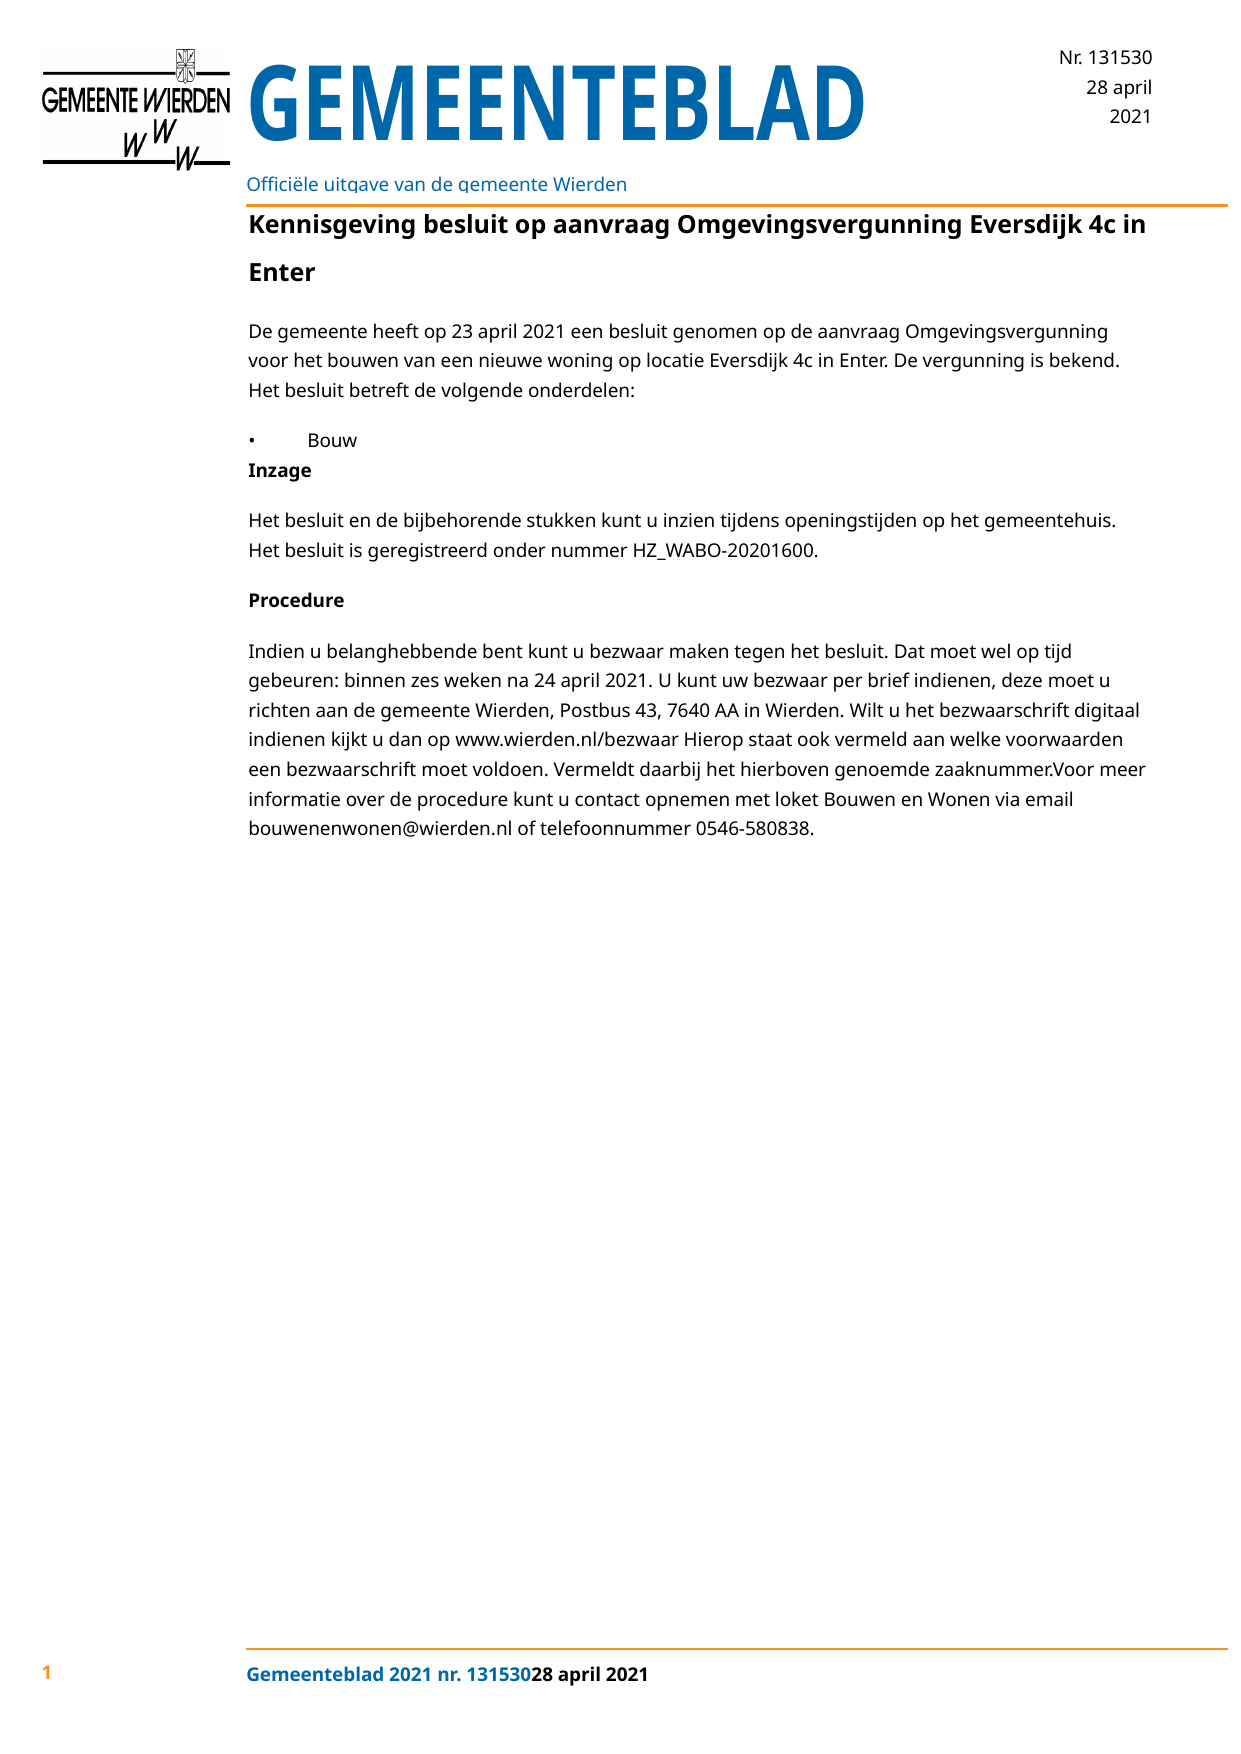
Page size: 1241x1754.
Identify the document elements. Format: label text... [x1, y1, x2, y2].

picture [41, 47, 231, 172]
text Inzage [248, 457, 1152, 483]
text Indien u belanghebbende bent kunt u bezwaar maken tegen het besluit. Dat moet wel op tijd gebeuren: binnen zes weken na 24 april 2021. U kunt uw bezwaar per brief indienen, deze moet u richten aan de gemeente Wierden, Postbus 43, 7640 AA in Wierden. Wilt u het bezwaarschrift digitaal indienen kijkt u dan op www.wierden.nl/bezwaar Hierop staat ook vermeld aan welke voorwaarden een bezwaarschrift moet voldoen. Vermeldt daarbij het hierboven genoemde zaaknummer.Voor meer informatie over de procedure kunt u contact opnemen met loket Bouwen en Wonen via email bouwenenwonen@wierden.nl of telefoonnummer 0546-580838. [248, 638, 1152, 841]
text De gemeente heeft op 23 april 2021 een besluit genomen op de aanvraag Omgevingsvergunning voor het bouwen van een nieuwe woning op locatie Eversdijk 4c in Enter. De vergunning is bekend. Het besluit betreft de volgende onderdelen: [248, 318, 1152, 403]
text Kennisgeving besluit op aanvraag Omgevingsvergunning Eversdijk 4c in Enter [248, 207, 1152, 288]
text Procedure [248, 587, 1152, 613]
list Bouw [248, 427, 1152, 453]
text Het besluit en de bijbehorende stukken kunt u inzien tijdens openingstijden op het gemeentehuis. Het besluit is geregistreerd onder nummer HZ_WABO-20201600. [248, 507, 1152, 563]
